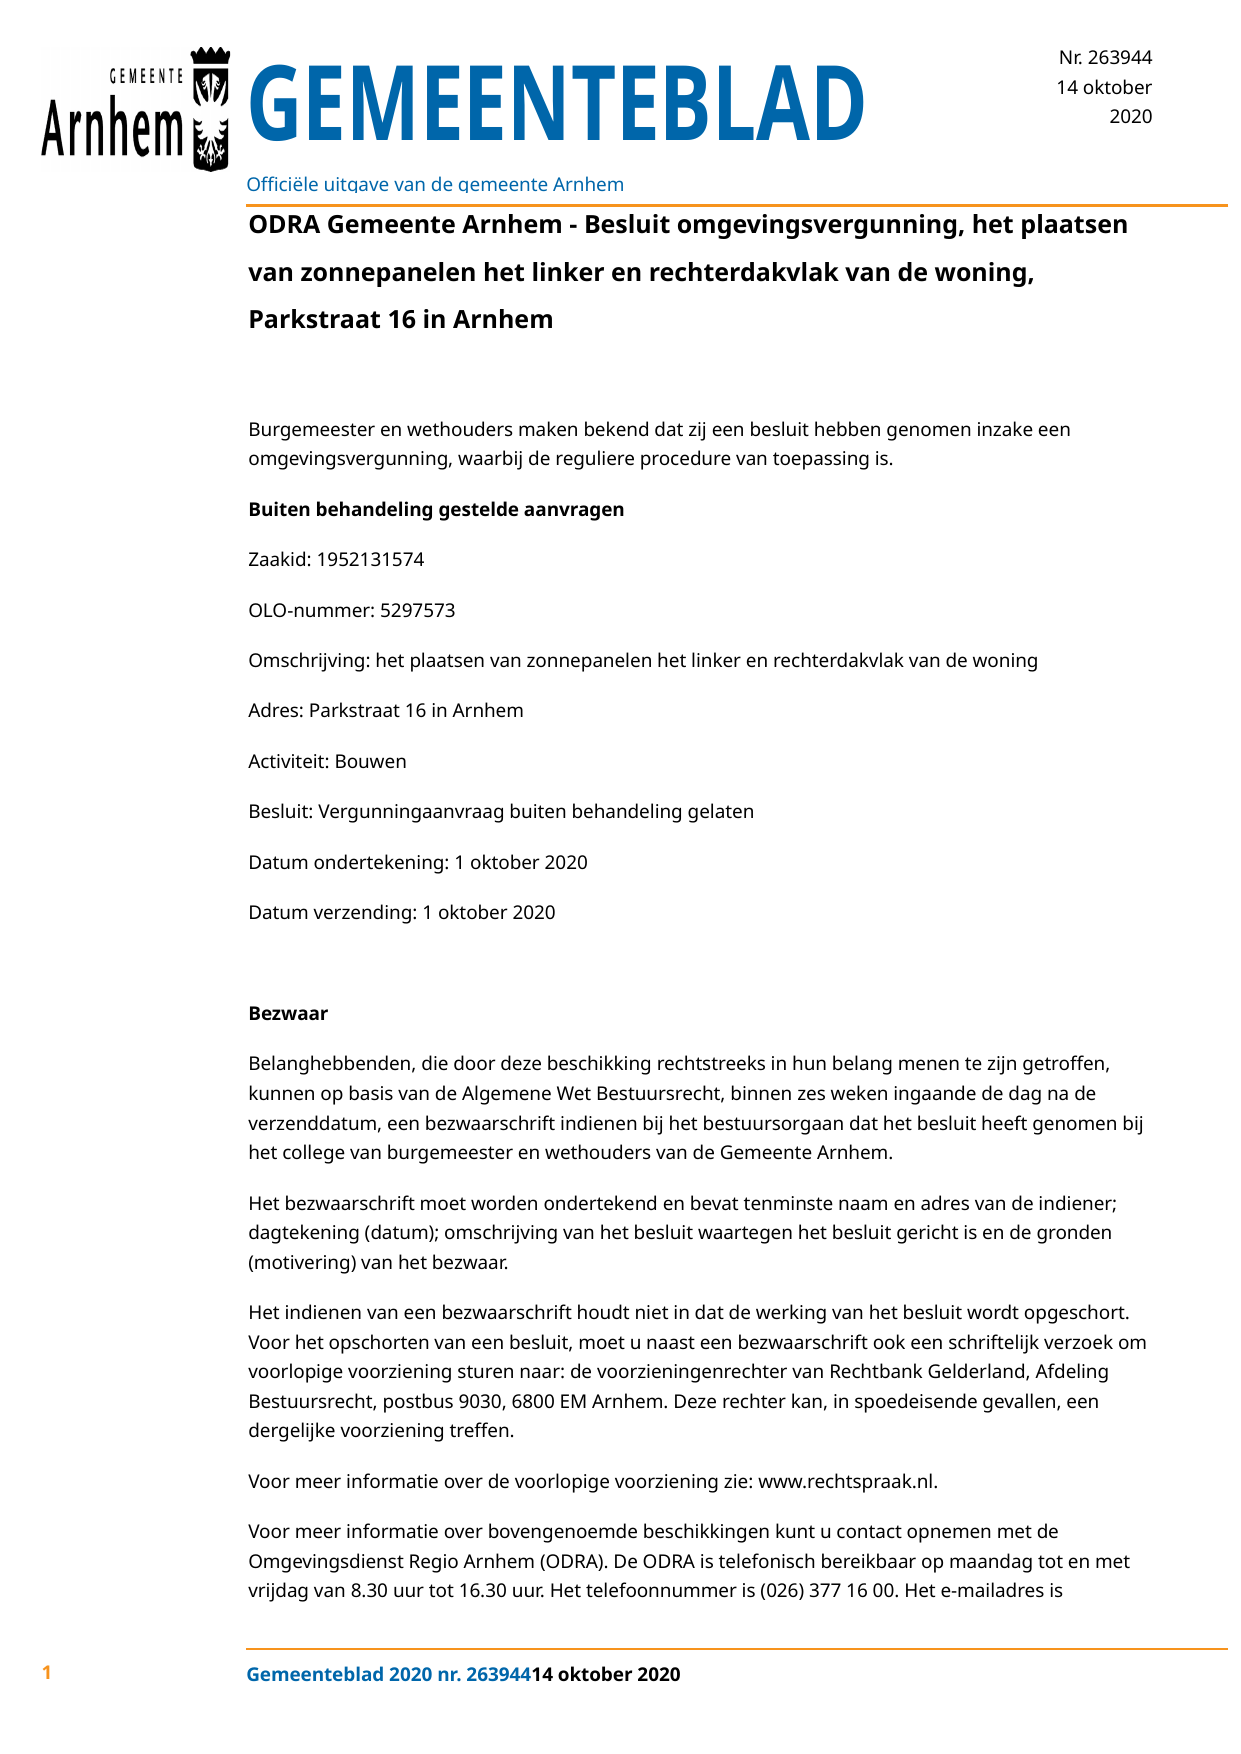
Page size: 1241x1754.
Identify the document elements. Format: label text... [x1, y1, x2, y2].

text Adres: Parkstraat 16 in Arnhem [248, 698, 1152, 723]
text Zaakid: 1952131574 [248, 546, 1152, 572]
text Activiteit: Bouwen [248, 748, 1152, 774]
picture [41, 47, 231, 172]
text Bezwaar [248, 1000, 1152, 1026]
text Voor meer informatie over bovengenoemde beschikkingen kunt u contact opnemen met de Omgevingsdienst Regio Arnhem (ODRA). De ODRA is telefonisch bereikbaar op maandag tot en met vrijdag van 8.30 uur tot 16.30 uur. Het telefoonnummer is (026) 377 16 00. Het e-mailadres is [248, 1518, 1152, 1603]
text ODRA Gemeente Arnhem - Besluit omgevingsvergunning, het plaatsen van zonnepanelen het linker en rechterdakvlak van de woning, Parkstraat 16 in Arnhem [248, 207, 1152, 336]
text Datum ondertekening: 1 oktober 2020 [248, 849, 1152, 874]
text Het bezwaarschrift moet worden ondertekend en bevat tenminste naam en adres van de indiener; dagtekening (datum); omschrijving van het besluit waartegen het besluit gericht is en de gronden (motivering) van het bezwaar. [248, 1190, 1152, 1274]
text Buiten behandeling gestelde aanvragen [248, 496, 1152, 522]
text Het indienen van een bezwaarschrift houdt niet in dat de werking van het besluit wordt opgeschort. Voor het opschorten van een besluit, moet u naast een bezwaarschrift ook een schriftelijk verzoek om voorlopige voorziening sturen naar: de voorzieningenrechter van Rechtbank Gelderland, Afdeling Bestuursrecht, postbus 9030, 6800 EM Arnhem. Deze rechter kan, in spoedeisende gevallen, een dergelijke voorziening treffen. [248, 1299, 1152, 1443]
text Besluit: Vergunningaanvraag buiten behandeling gelaten [248, 798, 1152, 824]
text Belanghebbenden, die door deze beschikking rechtstreeks in hun belang menen te zijn getroffen, kunnen op basis van de Algemene Wet Bestuursrecht, binnen zes weken ingaande de dag na de verzenddatum, een bezwaarschrift indienen bij het bestuursorgaan dat het besluit heeft genomen bij het college van burgemeester en wethouders van de Gemeente Arnhem. [248, 1051, 1152, 1165]
text Burgemeester en wethouders maken bekend dat zij een besluit hebben genomen inzake een omgevingsvergunning, waarbij de reguliere procedure van toepassing is. [248, 416, 1152, 471]
text Datum verzending: 1 oktober 2020 [248, 899, 1152, 925]
text OLO-nummer: 5297573 [248, 597, 1152, 622]
text Voor meer informatie over de voorlopige voorziening zie: www.rechtspraak.nl. [248, 1468, 1152, 1494]
text Omschrijving: het plaatsen van zonnepanelen het linker en rechterdakvlak van de woning [248, 647, 1152, 673]
